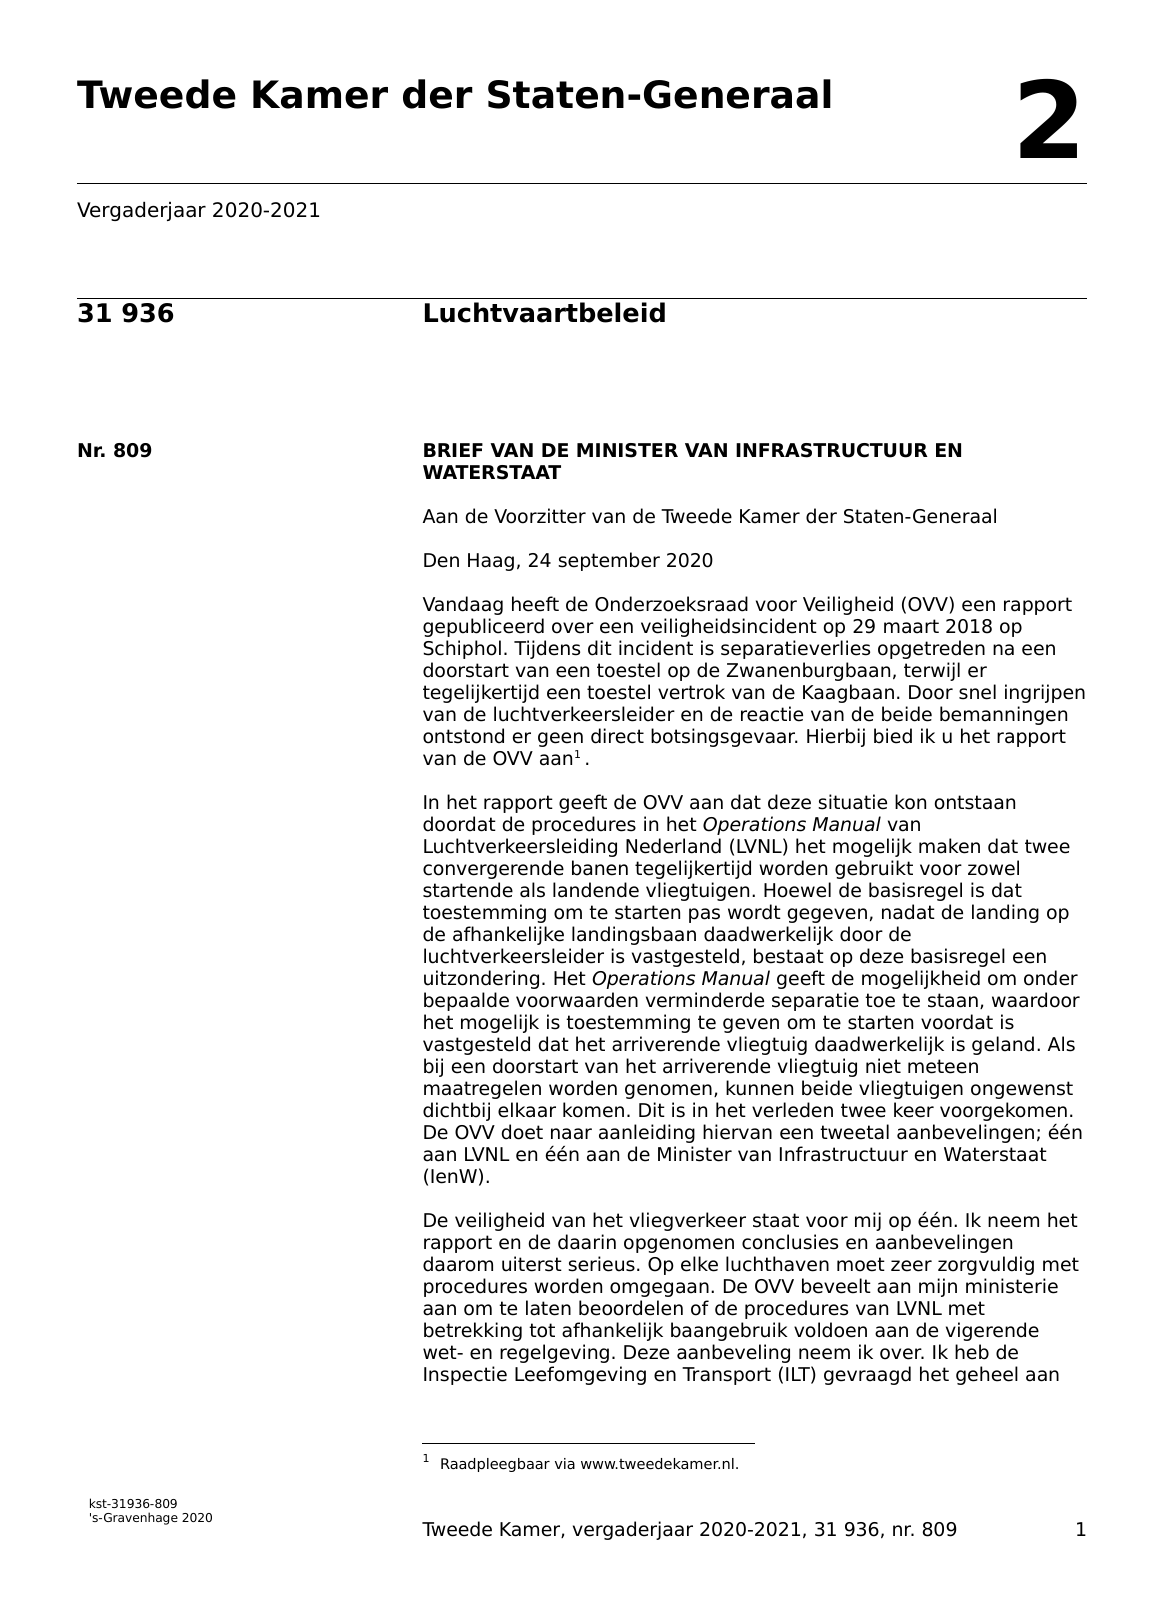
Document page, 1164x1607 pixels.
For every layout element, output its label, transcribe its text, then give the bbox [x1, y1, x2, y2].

text Den Haag, 24 september 2020 [422, 550, 1087, 572]
table_cell Vergaderjaar 2020-2021 [77, 184, 1087, 298]
table_header 2 [886, 59, 1087, 183]
text In het rapport geeft de OVV aan dat deze situatie kon ontstaan doordat de procedures in het Operations Manual van Luchtverkeersleiding Nederland (LVNL) het mogelijk maken dat twee convergerende banen tegelijkertijd worden gebruikt voor zowel startende als landende vliegtuigen. Hoewel de basisregel is dat toestemming om te starten pas wordt gegeven, nadat de landing op de afhankelijke landingsbaan daadwerkelijk door de luchtverkeersleider is vastgesteld, bestaat op deze basisregel een uitzondering. Het Operations Manual geeft de mogelijkheid om onder bepaalde voorwaarden verminderde separatie toe te staan, waardoor het mogelijk is toestemming te geven om te starten voordat is vastgesteld dat het arriverende vliegtuig daadwerkelijk is geland. Als bij een doorstart van het arriverende vliegtuig niet meteen maatregelen worden genomen, kunnen beide vliegtuigen ongewenst dichtbij elkaar komen. Dit is in het verleden twee keer voorgekomen. De OVV doet naar aanleiding hiervan een tweetal aanbevelingen; één aan LVNL en één aan de Minister van Infrastructuur en Waterstaat (IenW). [422, 792, 1087, 1188]
text Raadpleegbaar via www.tweedekamer.nl. [422, 1452, 1087, 1474]
text kst-31936-809 [88, 1497, 323, 1511]
text 's-Gravenhage 2020 [88, 1511, 323, 1525]
text De veiligheid van het vliegverkeer staat voor mij op één. Ik neem het rapport en de daarin opgenomen conclusies en aanbevelingen daarom uiterst serieus. Op elke luchthaven moet zeer zorgvuldig met procedures worden omgegaan. De OVV beveelt aan mijn ministerie aan om te laten beoordelen of de procedures van LVNL met betrekking tot afhankelijk baangebruik voldoen aan de vigerende wet- en regelgeving. Deze aanbeveling neem ik over. Ik heb de Inspectie Leefomgeving en Transport (ILT) gevraagd het geheel aan [422, 1210, 1087, 1386]
subtitle 31 936 Luchtvaartbeleid [77, 299, 1087, 329]
text Aan de Voorzitter van de Tweede Kamer der Staten-Generaal [422, 506, 1087, 528]
table_header Tweede Kamer der Staten-Generaal [77, 59, 886, 183]
subtitle Nr. 809 BRIEF VAN DE MINISTER VAN INFRASTRUCTUUR EN WATERSTAAT [77, 440, 1087, 484]
text Vandaag heeft de Onderzoeksraad voor Veiligheid (OVV) een rapport gepubliceerd over een veiligheidsincident op 29 maart 2018 op Schiphol. Tijdens dit incident is separatieverlies opgetreden na een doorstart van een toestel op de Zwanenburgbaan, terwijl er tegelijkertijd een toestel vertrok van de Kaagbaan. Door snel ingrijpen van de luchtverkeersleider en de reactie van de beide bemanningen ontstond er geen direct botsingsgevaar. Hierbij bied ik u het rapport van de OVV aan. [422, 594, 1087, 770]
